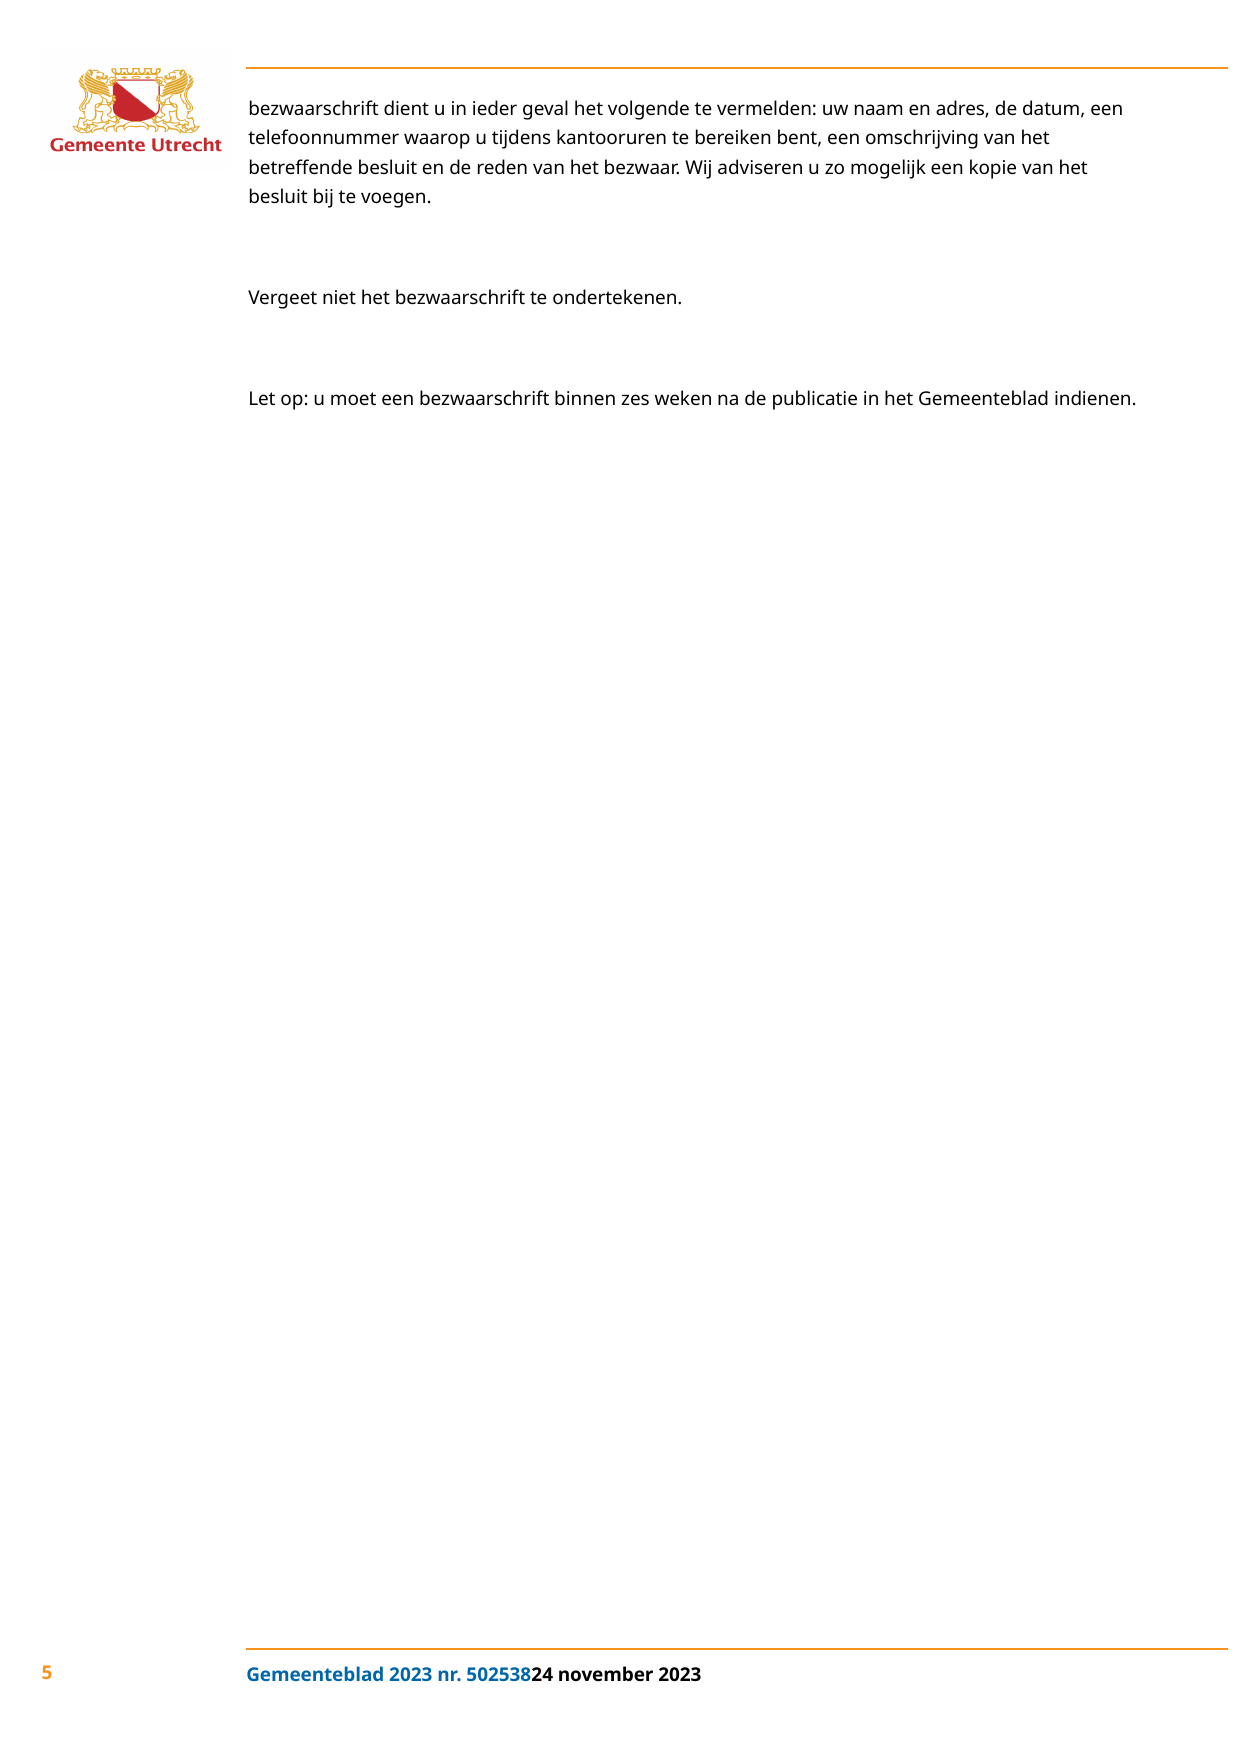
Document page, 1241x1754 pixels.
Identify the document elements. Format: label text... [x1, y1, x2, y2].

text bezwaarschrift dient u in ieder geval het volgende te vermelden: uw naam en adres, de datum, een telefoonnummer waarop u tijdens kantooruren te bereiken bent, een omschrijving van het betreffende besluit en de reden van het bezwaar. Wij adviseren u zo mogelijk een kopie van het besluit bij te voegen. [248, 95, 1152, 209]
picture [41, 47, 231, 172]
text Let op: u moet een bezwaarschrift binnen zes weken na de publicatie in het Gemeenteblad indienen. [248, 385, 1152, 411]
text Vergeet niet het bezwaarschrift te ondertekenen. [248, 284, 1152, 310]
